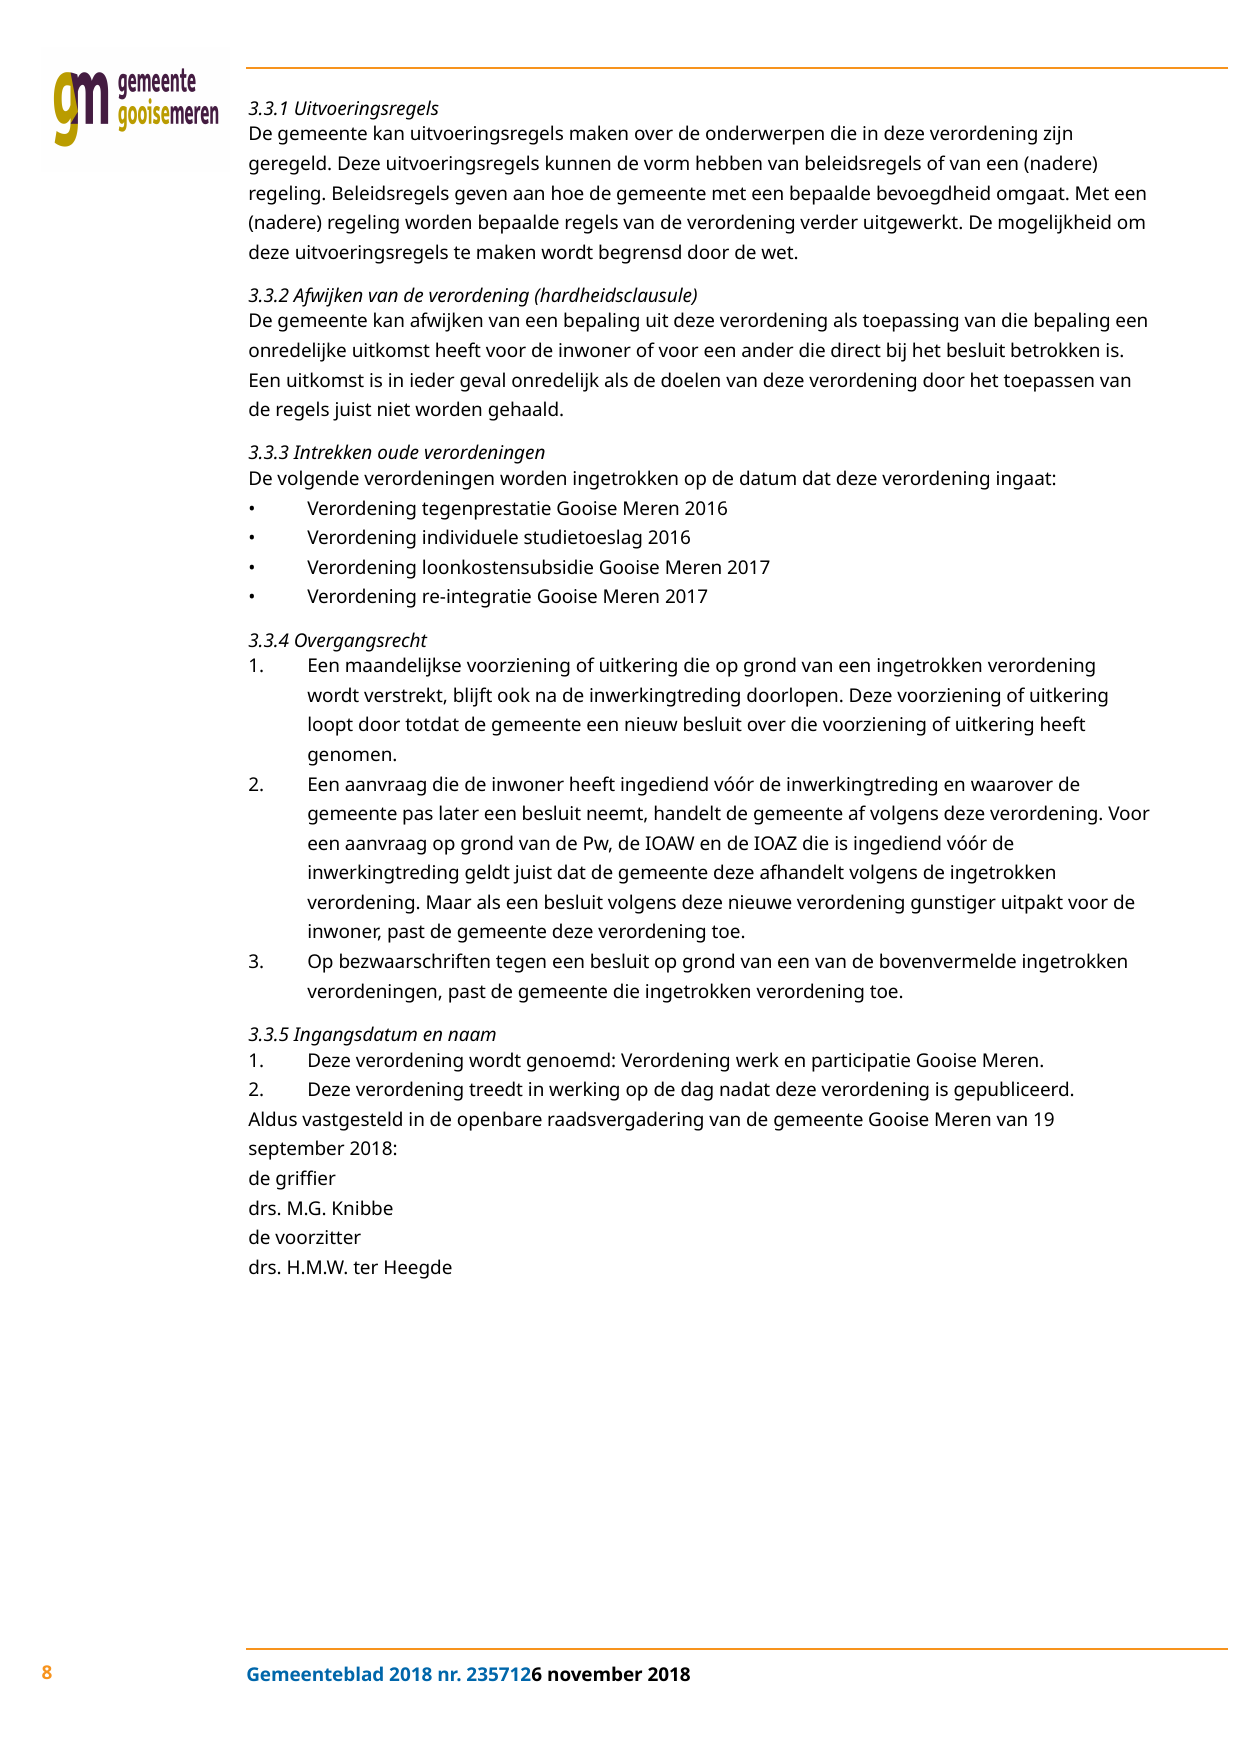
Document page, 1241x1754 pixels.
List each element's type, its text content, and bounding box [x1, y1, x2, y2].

picture [41, 47, 231, 172]
text De gemeente kan afwijken van een bepaling uit deze verordening als toepassing van die bepaling een onredelijke uitkomst heeft voor de inwoner of voor een ander die direct bij het besluit betrokken is. Een uitkomst is in ieder geval onredelijk als de doelen van deze verordening door het toepassen van de regels juist niet worden gehaald. [248, 308, 1152, 422]
list Op bezwaarschriften tegen een besluit op grond van een van de bovenvermelde ingetrokken verordeningen, past de gemeente die ingetrokken verordening toe. [248, 948, 1152, 1004]
text de griffier [248, 1165, 1152, 1191]
text drs. H.M.W. ter Heegde [248, 1254, 1152, 1279]
list Verordening tegenprestatie Gooise Meren 2016 [248, 495, 1152, 521]
text de voorzitter [248, 1224, 1152, 1250]
text 3.3.5 Ingangsdatum en naam [248, 1021, 1152, 1047]
text 3.3.1 Uitvoeringsregels [248, 95, 1152, 121]
text 3.3.4 Overgangsrecht [248, 627, 1152, 652]
text drs. M.G. Knibbe [248, 1195, 1152, 1220]
list Verordening re-integratie Gooise Meren 2017 [248, 584, 1152, 609]
list Deze verordening treedt in werking op de dag nadat deze verordening is gepubliceerd. [248, 1076, 1152, 1102]
list Verordening individuele studietoeslag 2016 [248, 524, 1152, 550]
text Aldus vastgesteld in de openbare raadsvergadering van de gemeente Gooise Meren van 19 september 2018: [248, 1106, 1152, 1161]
list Een aanvraag die de inwoner heeft ingediend vóór de inwerkingtreding en waarover de gemeente pas later een besluit neemt, handelt de gemeente af volgens deze verordening. Voor een aanvraag op grond van de Pw, de IOAW en de IOAZ die is ingediend vóór de inwerkingtreding geldt juist dat de gemeente deze afhandelt volgens de ingetrokken verordening. Maar als een besluit volgens deze nieuwe verordening gunstiger uitpakt voor de inwoner, past de gemeente deze verordening toe. [248, 771, 1152, 944]
list Deze verordening wordt genoemd: Verordening werk en participatie Gooise Meren. [248, 1047, 1152, 1072]
text De gemeente kan uitvoeringsregels maken over de onderwerpen die in deze verordening zijn geregeld. Deze uitvoeringsregels kunnen de vorm hebben van beleidsregels of van een (nadere) regeling. Beleidsregels geven aan hoe de gemeente met een bepaalde bevoegdheid omgaat. Met een (nadere) regeling worden bepaalde regels van de verordening verder uitgewerkt. De mogelijkheid om deze uitvoeringsregels te maken wordt begrensd door de wet. [248, 121, 1152, 264]
text 3.3.2 Afwijken van de verordening (hardheidsclausule) [248, 282, 1152, 308]
text 3.3.3 Intrekken oude verordeningen [248, 439, 1152, 465]
text De volgende verordeningen worden ingetrokken op de datum dat deze verordening ingaat: [248, 465, 1152, 491]
list Een maandelijkse voorziening of uitkering die op grond van een ingetrokken verordening wordt verstrekt, blijft ook na de inwerkingtreding doorlopen. Deze voorziening of uitkering loopt door totdat de gemeente een nieuw besluit over die voorziening of uitkering heeft genomen. [248, 652, 1152, 767]
list Verordening loonkostensubsidie Gooise Meren 2017 [248, 554, 1152, 580]
